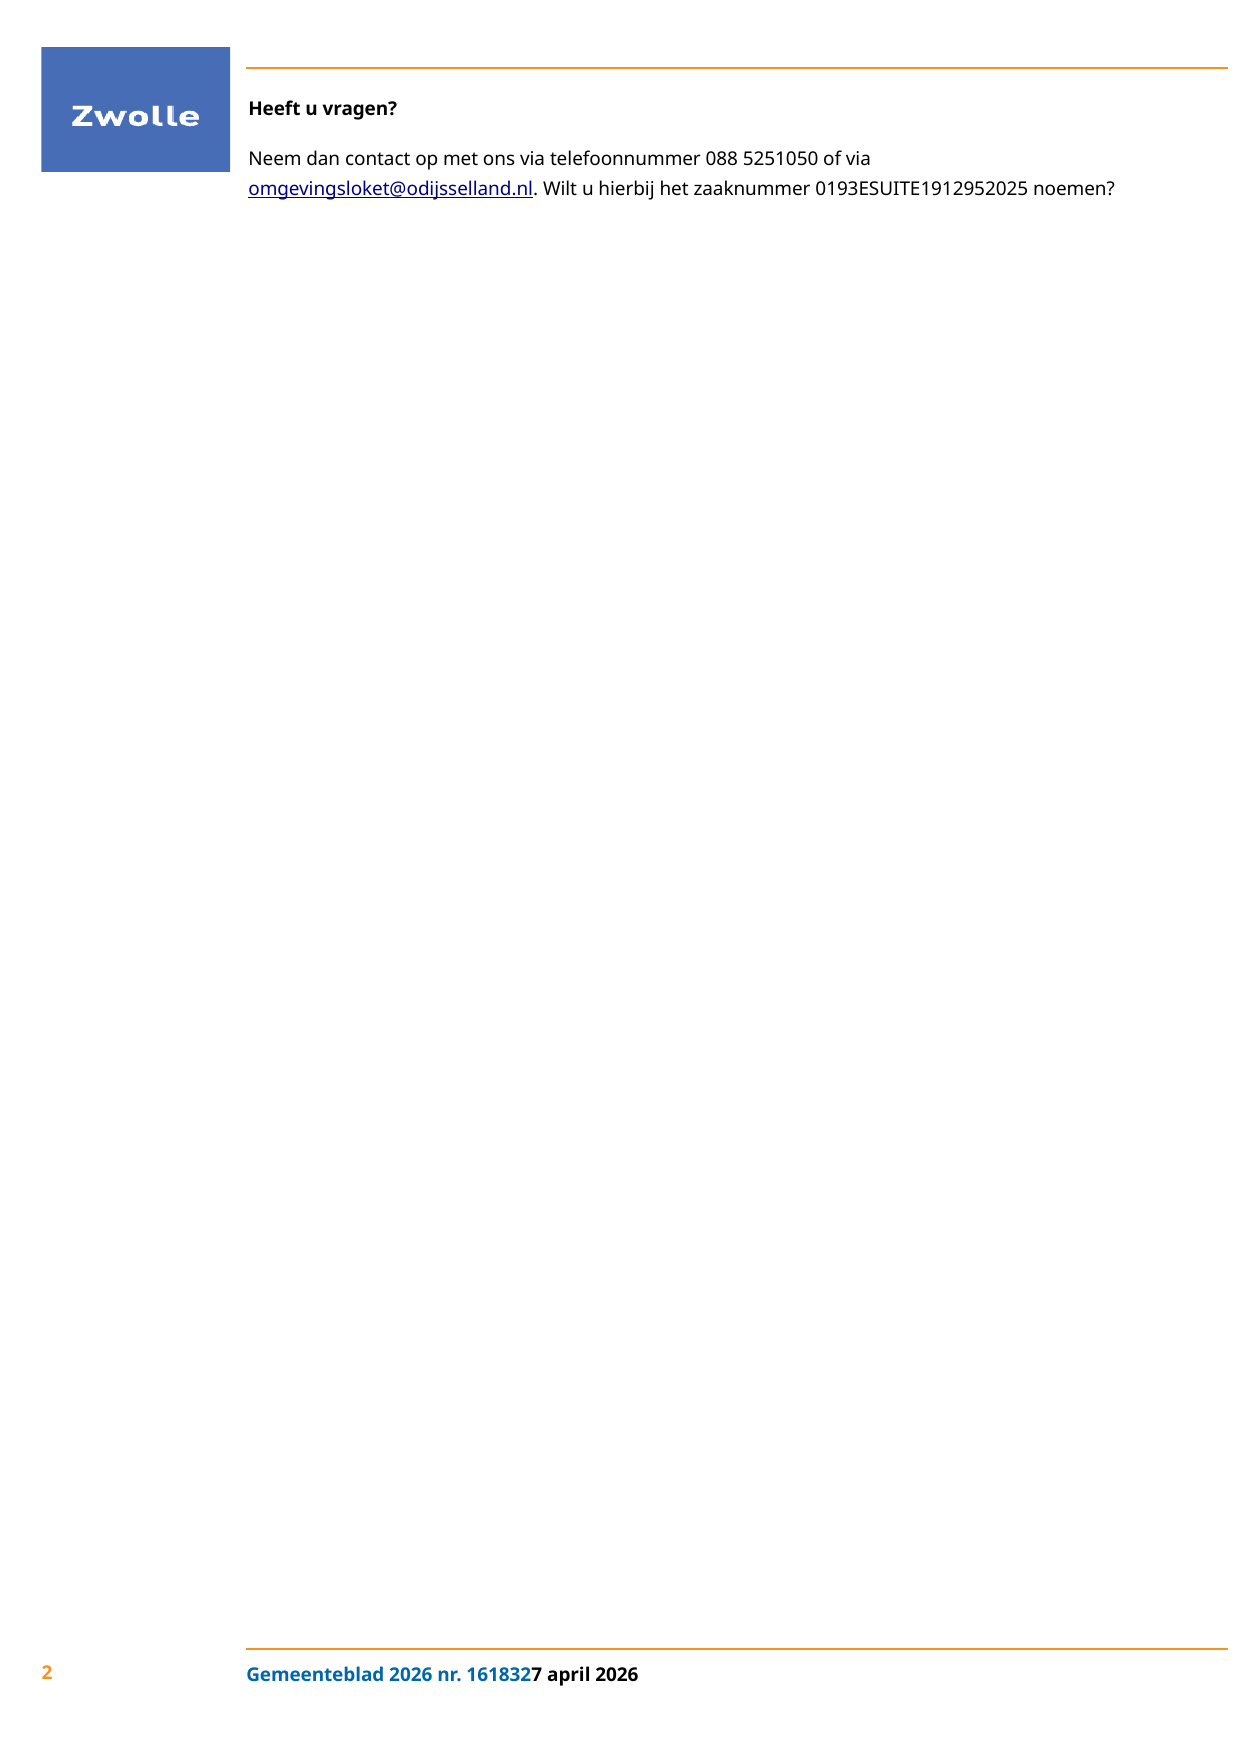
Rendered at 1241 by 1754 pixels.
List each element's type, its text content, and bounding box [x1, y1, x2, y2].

picture [41, 47, 231, 172]
text Heeft u vragen? [248, 95, 1152, 121]
text Neem dan contact op met ons via telefoonnummer 088 5251050 of via omgevingsloket@odijsselland.nl. Wilt u hierbij het zaaknummer 0193ESUITE1912952025 noemen? [248, 145, 1152, 201]
